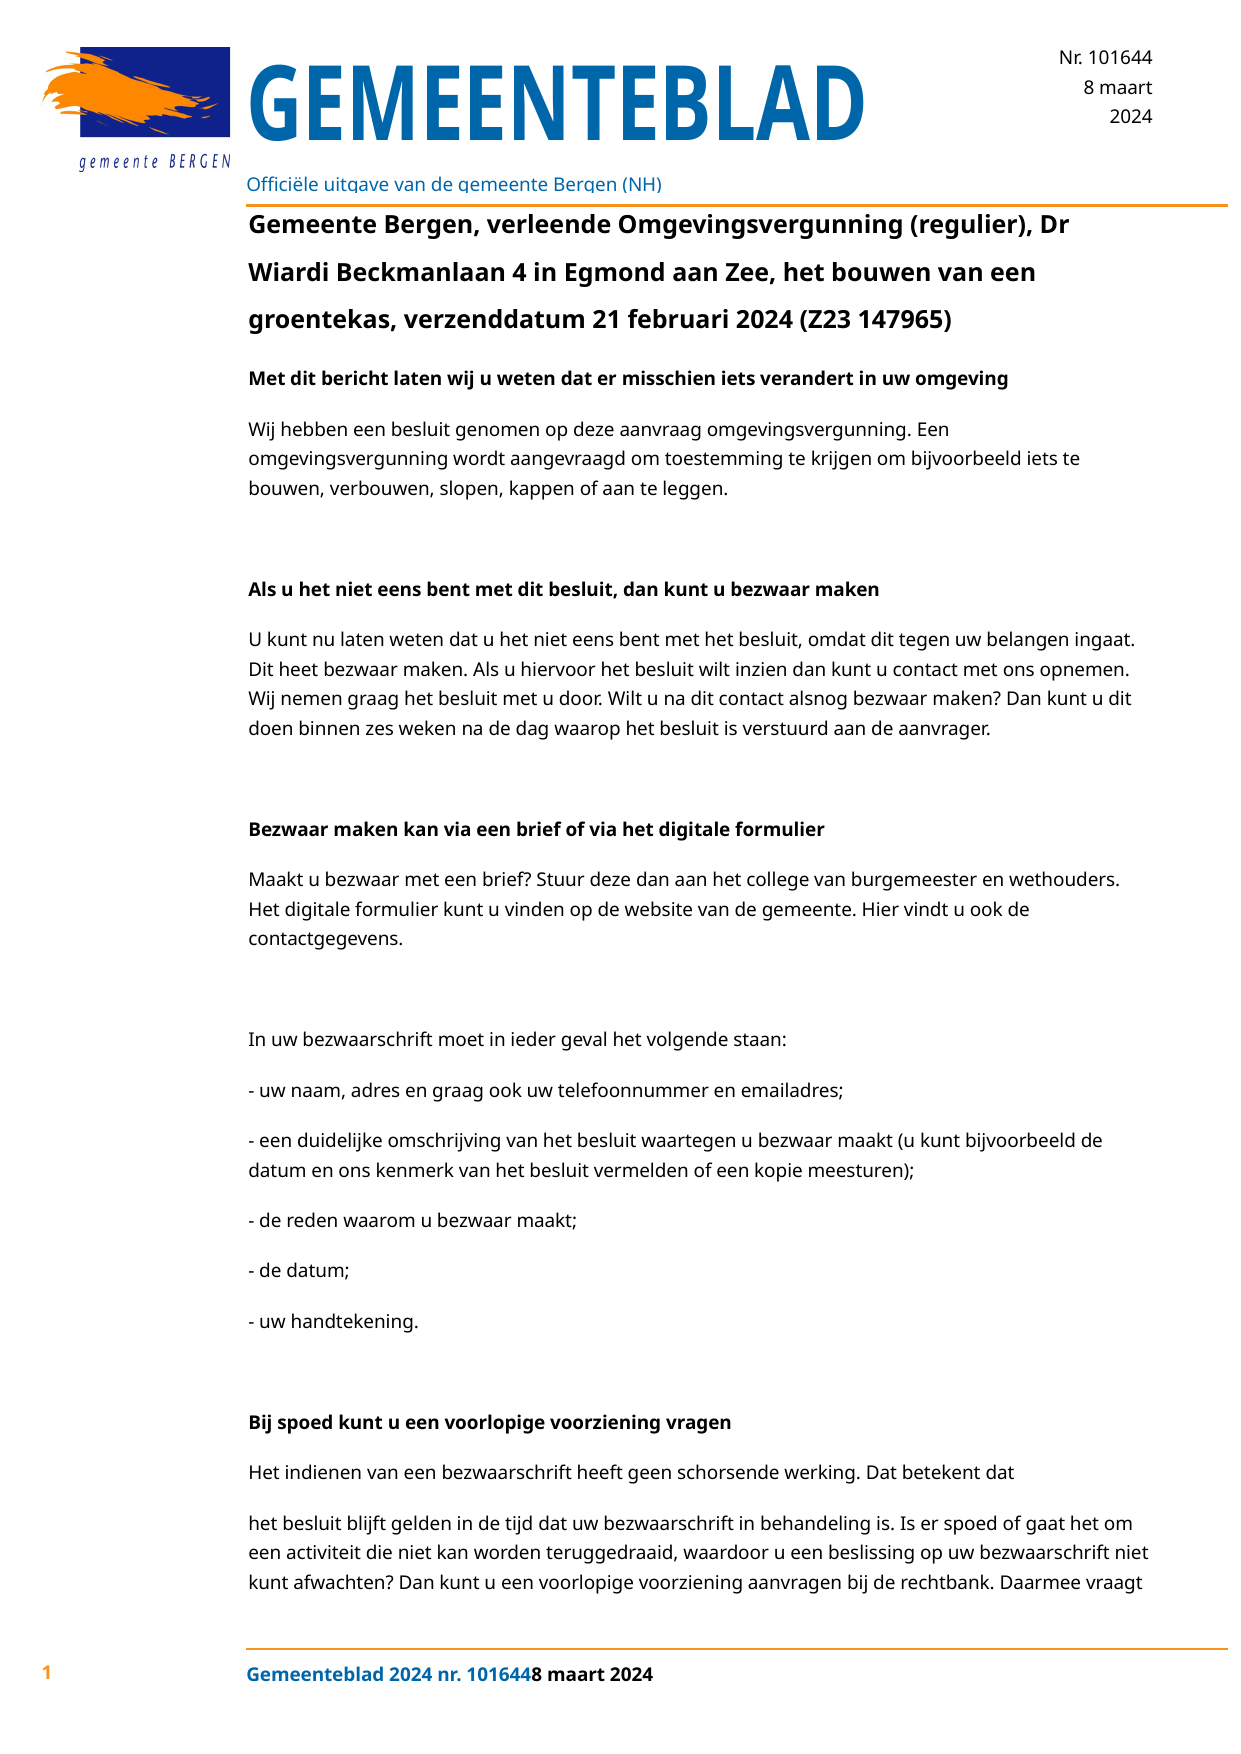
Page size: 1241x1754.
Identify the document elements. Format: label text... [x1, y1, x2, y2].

text Wij hebben een besluit genomen op deze aanvraag omgevingsvergunning. Een omgevingsvergunning wordt aangevraagd om toestemming te krijgen om bijvoorbeeld iets te bouwen, verbouwen, slopen, kappen of aan te leggen. [248, 416, 1152, 501]
text U kunt nu laten weten dat u het niet eens bent met het besluit, omdat dit tegen uw belangen ingaat. Dit heet bezwaar maken. Als u hiervoor het besluit wilt inzien dan kunt u contact met ons opnemen. Wij nemen graag het besluit met u door. Wilt u na dit contact alsnog bezwaar maken? Dan kunt u dit doen binnen zes weken na de dag waarop het besluit is verstuurd aan de aanvrager. [248, 626, 1152, 741]
text Met dit bericht laten wij u weten dat er misschien iets verandert in uw omgeving [248, 366, 1152, 391]
text - uw handtekening. [248, 1308, 1152, 1334]
text - een duidelijke omschrijving van het besluit waartegen u bezwaar maakt (u kunt bijvoorbeeld de datum en ons kenmerk van het besluit vermelden of een kopie meesturen); [248, 1127, 1152, 1182]
text het besluit blijft gelden in de tijd dat uw bezwaarschrift in behandeling is. Is er spoed of gaat het om een activiteit die niet kan worden teruggedraaid, waardoor u een beslissing op uw bezwaarschrift niet kunt afwachten? Dan kunt u een voorlopige voorziening aanvragen bij de rechtbank. Daarmee vraagt [248, 1510, 1152, 1594]
text - de reden waarom u bezwaar maakt; [248, 1207, 1152, 1233]
text Bij spoed kunt u een voorlopige voorziening vragen [248, 1409, 1152, 1434]
picture [41, 47, 231, 172]
text In uw bezwaarschrift moet in ieder geval het volgende staan: [248, 1026, 1152, 1052]
text Gemeente Bergen, verleende Omgevingsvergunning (regulier), Dr Wiardi Beckmanlaan 4 in Egmond aan Zee, het bouwen van een groentekas, verzenddatum 21 februari 2024 (Z23 147965) [248, 207, 1152, 336]
text Het indienen van een bezwaarschrift heeft geen schorsende werking. Dat betekent dat [248, 1459, 1152, 1485]
text - de datum; [248, 1258, 1152, 1283]
text Maakt u bezwaar met een brief? Stuur deze dan aan het college van burgemeester en wethouders. Het digitale formulier kunt u vinden op de website van de gemeente. Hier vindt u ook de contactgegevens. [248, 866, 1152, 951]
text - uw naam, adres en graag ook uw telefoonnummer en emailadres; [248, 1077, 1152, 1102]
text Als u het niet eens bent met dit besluit, dan kunt u bezwaar maken [248, 576, 1152, 602]
text Bezwaar maken kan via een brief of via het digitale formulier [248, 816, 1152, 842]
